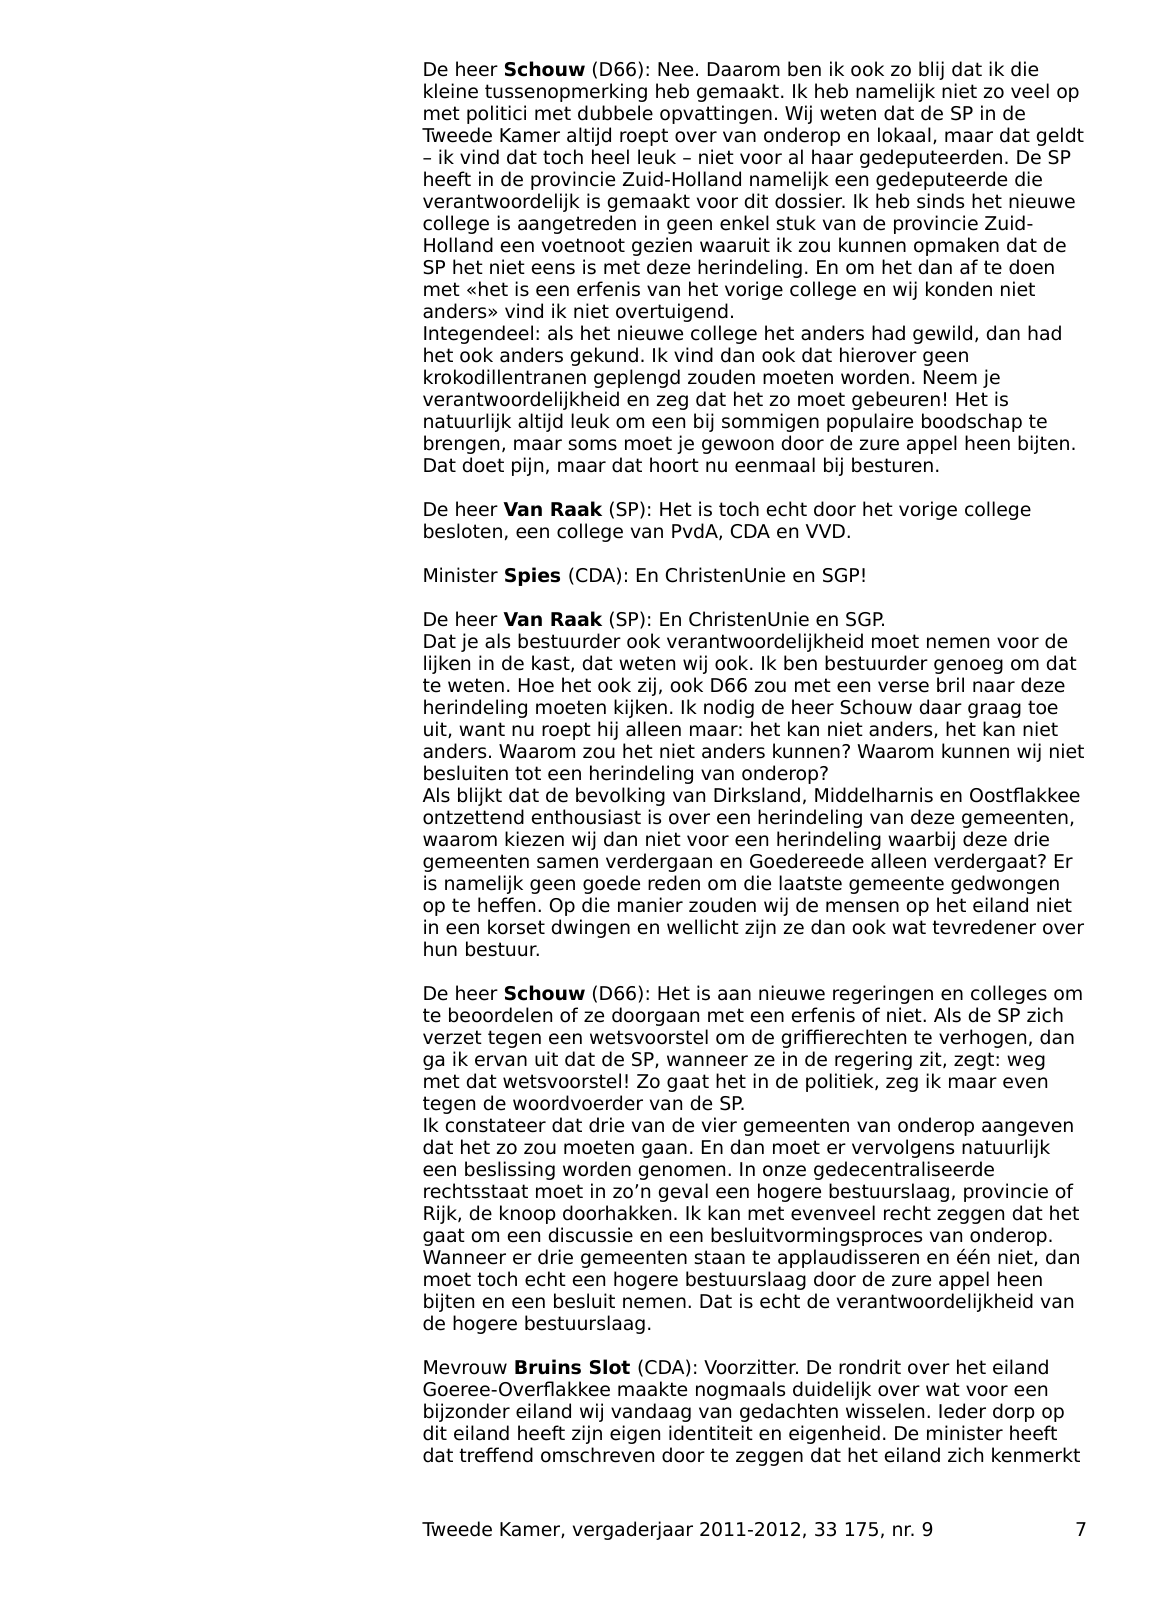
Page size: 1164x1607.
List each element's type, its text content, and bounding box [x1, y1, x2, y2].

text Mevrouw Bruins Slot (CDA): Voorzitter. De rondrit over het eiland Goeree-Overflakkee maakte nogmaals duidelijk over wat voor een bijzonder eiland wij vandaag van gedachten wisselen. Ieder dorp op dit eiland heeft zijn eigen identiteit en eigenheid. De minister heeft dat treffend omschreven door te zeggen dat het eiland zich kenmerkt [422, 1357, 1087, 1467]
text Als blijkt dat de bevolking van Dirksland, Middelharnis en Oostflakkee ontzettend enthousiast is over een herindeling van deze gemeenten, waarom kiezen wij dan niet voor een herindeling waarbij deze drie gemeenten samen verdergaan en Goedereede alleen verdergaat? Er is namelijk geen goede reden om die laatste gemeente gedwongen op te heffen. Op die manier zouden wij de mensen op het eiland niet in een korset dwingen en wellicht zijn ze dan ook wat tevredener over hun bestuur. [422, 785, 1087, 961]
text De heer Schouw (D66): Het is aan nieuwe regeringen en colleges om te beoordelen of ze doorgaan met een erfenis of niet. Als de SP zich verzet tegen een wetsvoorstel om de griffierechten te verhogen, dan ga ik ervan uit dat de SP, wanneer ze in de regering zit, zegt: weg met dat wetsvoorstel! Zo gaat het in de politiek, zeg ik maar even tegen de woordvoerder van de SP. [422, 983, 1087, 1115]
text De heer Van Raak (SP): En ChristenUnie en SGP. [422, 609, 1087, 631]
text Minister Spies (CDA): En ChristenUnie en SGP! [422, 565, 1087, 587]
text Ik constateer dat drie van de vier gemeenten van onderop aangeven dat het zo zou moeten gaan. En dan moet er vervolgens natuurlijk een beslissing worden genomen. In onze gedecentraliseerde rechtsstaat moet in zo’n geval een hogere bestuurslaag, provincie of Rijk, de knoop doorhakken. Ik kan met evenveel recht zeggen dat het gaat om een discussie en een besluitvormingsproces van onderop. Wanneer er drie gemeenten staan te applaudisseren en één niet, dan moet toch echt een hogere bestuurslaag door de zure appel heen bijten en een besluit nemen. Dat is echt de verantwoordelijkheid van de hogere bestuurslaag. [422, 1115, 1087, 1335]
text Integendeel: als het nieuwe college het anders had gewild, dan had het ook anders gekund. Ik vind dan ook dat hierover geen krokodillentranen geplengd zouden moeten worden. Neem je verantwoordelijkheid en zeg dat het zo moet gebeuren! Het is natuurlijk altijd leuk om een bij sommigen populaire boodschap te brengen, maar soms moet je gewoon door de zure appel heen bijten. Dat doet pijn, maar dat hoort nu eenmaal bij besturen. [422, 323, 1087, 477]
text De heer Van Raak (SP): Het is toch echt door het vorige college besloten, een college van PvdA, CDA en VVD. [422, 499, 1087, 543]
text Dat je als bestuurder ook verantwoordelijkheid moet nemen voor de lijken in de kast, dat weten wij ook. Ik ben bestuurder genoeg om dat te weten. Hoe het ook zij, ook D66 zou met een verse bril naar deze herindeling moeten kijken. Ik nodig de heer Schouw daar graag toe uit, want nu roept hij alleen maar: het kan niet anders, het kan niet anders. Waarom zou het niet anders kunnen? Waarom kunnen wij niet besluiten tot een herindeling van onderop? [422, 631, 1087, 785]
text De heer Schouw (D66): Nee. Daarom ben ik ook zo blij dat ik die kleine tussenopmerking heb gemaakt. Ik heb namelijk niet zo veel op met politici met dubbele opvattingen. Wij weten dat de SP in de Tweede Kamer altijd roept over van onderop en lokaal, maar dat geldt – ik vind dat toch heel leuk – niet voor al haar gedeputeerden. De SP heeft in de provincie Zuid-Holland namelijk een gedeputeerde die verantwoordelijk is gemaakt voor dit dossier. Ik heb sinds het nieuwe college is aangetreden in geen enkel stuk van de provincie Zuid-Holland een voetnoot gezien waaruit ik zou kunnen opmaken dat de SP het niet eens is met deze herindeling. En om het dan af te doen met «het is een erfenis van het vorige college en wij konden niet anders» vind ik niet overtuigend. [422, 59, 1087, 323]
